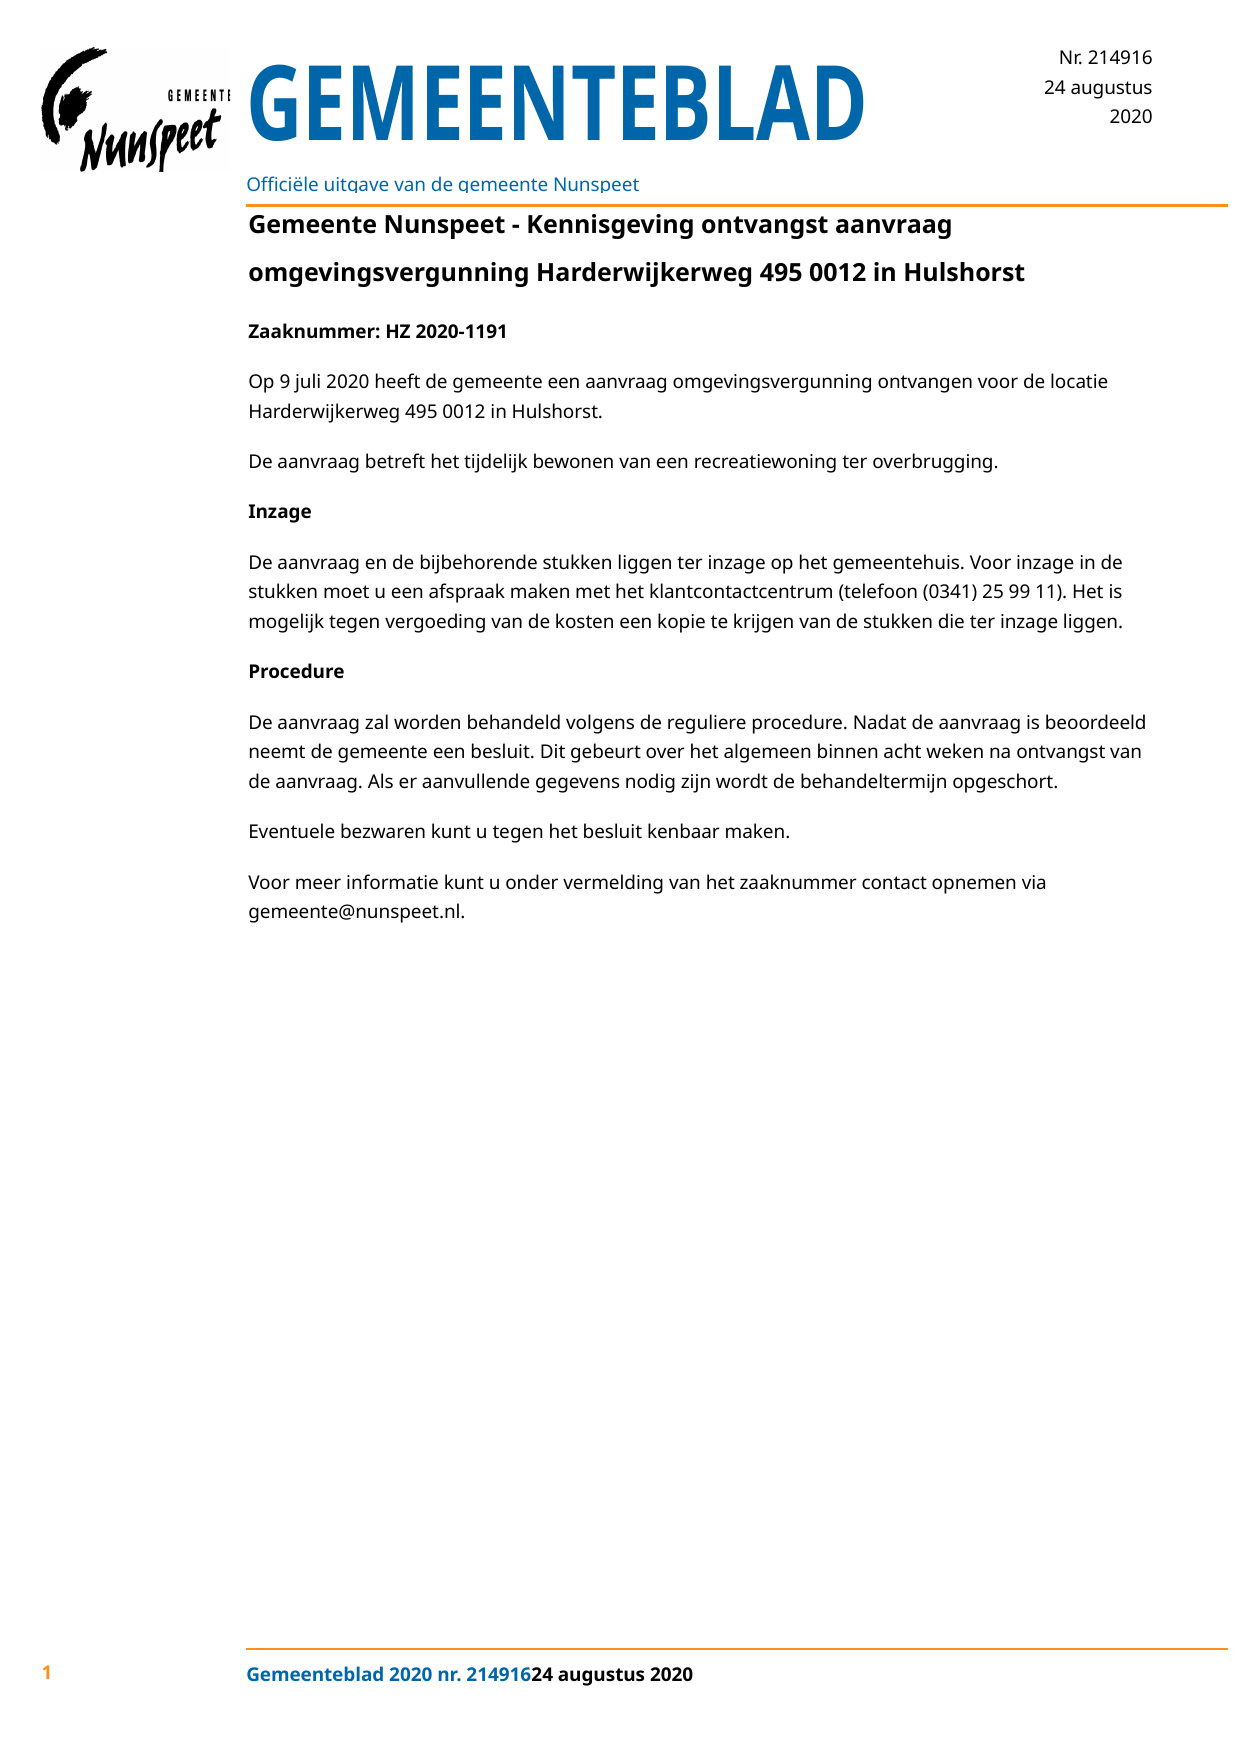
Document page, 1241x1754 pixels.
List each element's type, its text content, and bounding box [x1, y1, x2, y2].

text Inzage [248, 499, 1152, 524]
text De aanvraag zal worden behandeld volgens de reguliere procedure. Nadat de aanvraag is beoordeeld neemt de gemeente een besluit. Dit gebeurt over het algemeen binnen acht weken na ontvangst van de aanvraag. Als er aanvullende gegevens nodig zijn wordt de behandeltermijn opgeschort. [248, 709, 1152, 794]
text Procedure [248, 659, 1152, 684]
text Op 9 juli 2020 heeft de gemeente een aanvraag omgevingsvergunning ontvangen voor de locatie Harderwijkerweg 495 0012 in Hulshorst. [248, 368, 1152, 424]
text Eventuele bezwaren kunt u tegen het besluit kenbaar maken. [248, 819, 1152, 844]
picture [41, 47, 231, 172]
text Voor meer informatie kunt u onder vermelding van het zaaknummer contact opnemen via gemeente@nunspeet.nl. [248, 869, 1152, 924]
text Gemeente Nunspeet - Kennisgeving ontvangst aanvraag omgevingsvergunning Harderwijkerweg 495 0012 in Hulshorst [248, 207, 1152, 288]
text Zaaknummer: HZ 2020-1191 [248, 318, 1152, 344]
text De aanvraag en de bijbehorende stukken liggen ter inzage op het gemeentehuis. Voor inzage in de stukken moet u een afspraak maken met het klantcontactcentrum (telefoon (0341) 25 99 11). Het is mogelijk tegen vergoeding van de kosten een kopie te krijgen van de stukken die ter inzage liggen. [248, 549, 1152, 634]
text De aanvraag betreft het tijdelijk bewonen van een recreatiewoning ter overbrugging. [248, 448, 1152, 474]
